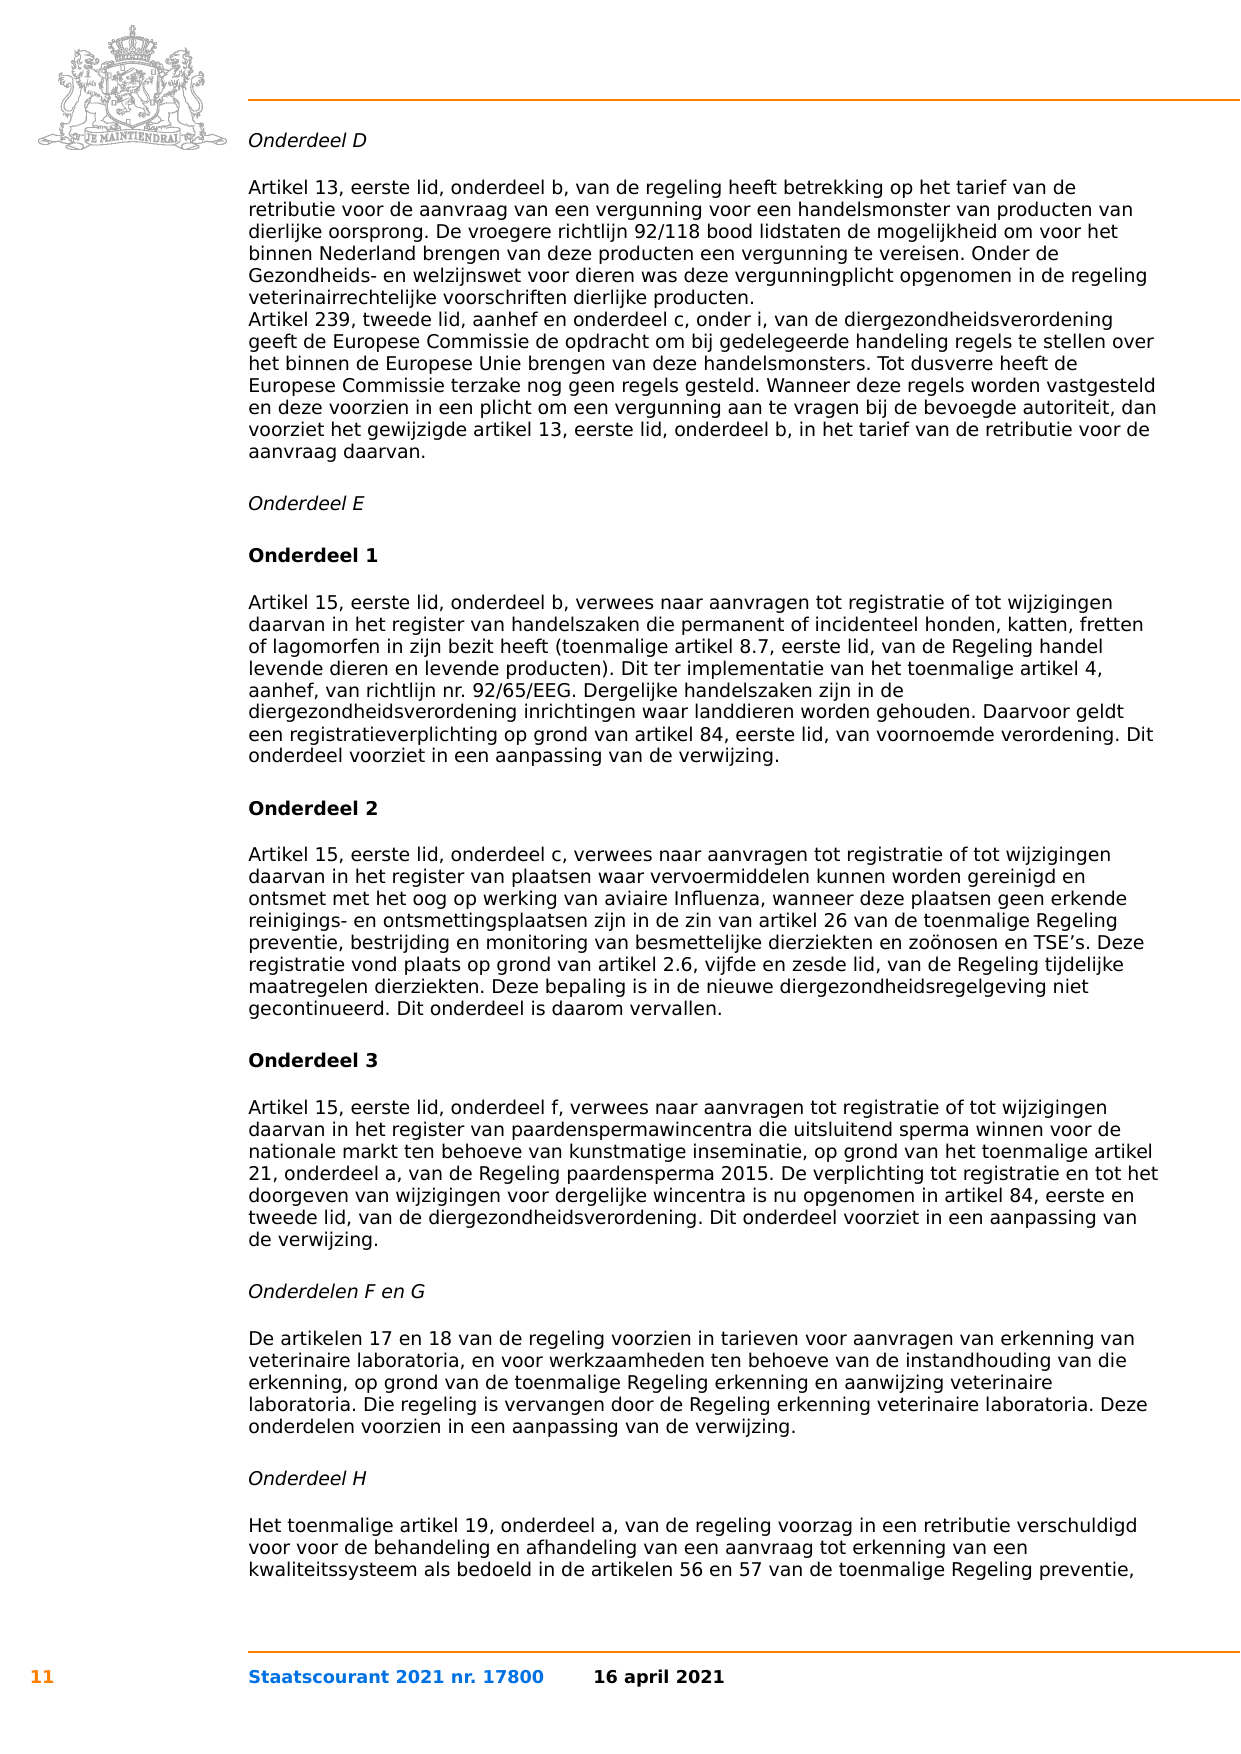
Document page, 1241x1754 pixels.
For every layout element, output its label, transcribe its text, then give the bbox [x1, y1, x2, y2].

subtitle Onderdeel 3 [248, 1050, 1163, 1072]
subtitle Onderdeel 1 [248, 544, 1163, 567]
subtitle Onderdeel E [248, 493, 1163, 514]
text Artikel 15, eerste lid, onderdeel f, verwees naar aanvragen tot registratie of tot wijzigingen daarvan in het register van paardenspermawincentra die uitsluitend sperma winnen voor de nationale markt ten behoeve van kunstmatige inseminatie, op grond van het toenmalige artikel 21, onderdeel a, van de Regeling paardensperma 2015. De verplichting tot registratie en tot het doorgeven van wijzigingen voor dergelijke wincentra is nu opgenomen in artikel 84, eerste en tweede lid, van de diergezondheidsverordening. Dit onderdeel voorziet in een aanpassing van de verwijzing. [248, 1097, 1163, 1251]
subtitle Onderdeel H [248, 1468, 1163, 1490]
text Artikel 15, eerste lid, onderdeel b, verwees naar aanvragen tot registratie of tot wijzigingen daarvan in het register van handelszaken die permanent of incidenteel honden, katten, fretten of lagomorfen in zijn bezit heeft (toenmalige artikel 8.7, eerste lid, van de Regeling handel levende dieren en levende producten). Dit ter implementatie van het toenmalige artikel 4, aanhef, van richtlijn nr. 92/65/EEG. Dergelijke handelszaken zijn in de diergezondheidsverordening inrichtingen waar landdieren worden gehouden. Daarvoor geldt een registratieverplichting op grond van artikel 84, eerste lid, van voornoemde verordening. Dit onderdeel voorziet in een aanpassing van de verwijzing. [248, 592, 1163, 767]
subtitle Onderdeel D [248, 130, 1163, 152]
subtitle Onderdeel 2 [248, 797, 1163, 819]
text Artikel 15, eerste lid, onderdeel c, verwees naar aanvragen tot registratie of tot wijzigingen daarvan in het register van plaatsen waar vervoermiddelen kunnen worden gereinigd en ontsmet met het oog op werking van aviaire Influenza, wanneer deze plaatsen geen erkende reinigings- en ontsmettingsplaatsen zijn in de zin van artikel 26 van de toenmalige Regeling preventie, bestrijding en monitoring van besmettelijke dierziekten en zoönosen en TSE’s. Deze registratie vond plaats op grond van artikel 2.6, vijfde en zesde lid, van de Regeling tijdelijke maatregelen dierziekten. Deze bepaling is in de nieuwe diergezondheidsregelgeving niet gecontinueerd. Dit onderdeel is daarom vervallen. [248, 844, 1163, 1020]
text Artikel 13, eerste lid, onderdeel b, van de regeling heeft betrekking op het tarief van de retributie voor de aanvraag van een vergunning voor een handelsmonster van producten van dierlijke oorsprong. De vroegere richtlijn 92/118 bood lidstaten de mogelijkheid om voor het binnen Nederland brengen van deze producten een vergunning te vereisen. Onder de Gezondheids- en welzijnswet voor dieren was deze vergunningplicht opgenomen in de regeling veterinairrechtelijke voorschriften dierlijke producten. [248, 177, 1163, 309]
text Artikel 239, tweede lid, aanhef en onderdeel c, onder i, van de diergezondheidsverordening geeft de Europese Commissie de opdracht om bij gedelegeerde handeling regels te stellen over het binnen de Europese Unie brengen van deze handelsmonsters. Tot dusverre heeft de Europese Commissie terzake nog geen regels gesteld. Wanneer deze regels worden vastgesteld en deze voorzien in een plicht om een vergunning aan te vragen bij de bevoegde autoriteit, dan voorziet het gewijzigde artikel 13, eerste lid, onderdeel b, in het tarief van de retributie voor de aanvraag daarvan. [248, 309, 1163, 463]
picture [38, 25, 227, 150]
subtitle Onderdelen F en G [248, 1281, 1163, 1303]
text De artikelen 17 en 18 van de regeling voorzien in tarieven voor aanvragen van erkenning van veterinaire laboratoria, en voor werkzaamheden ten behoeve van de instandhouding van die erkenning, op grond van de toenmalige Regeling erkenning en aanwijzing veterinaire laboratoria. Die regeling is vervangen door de Regeling erkenning veterinaire laboratoria. Deze onderdelen voorzien in een aanpassing van de verwijzing. [248, 1328, 1163, 1438]
text Het toenmalige artikel 19, onderdeel a, van de regeling voorzag in een retributie verschuldigd voor voor de behandeling en afhandeling van een aanvraag tot erkenning van een kwaliteitssysteem als bedoeld in de artikelen 56 en 57 van de toenmalige Regeling preventie, [248, 1515, 1163, 1581]
